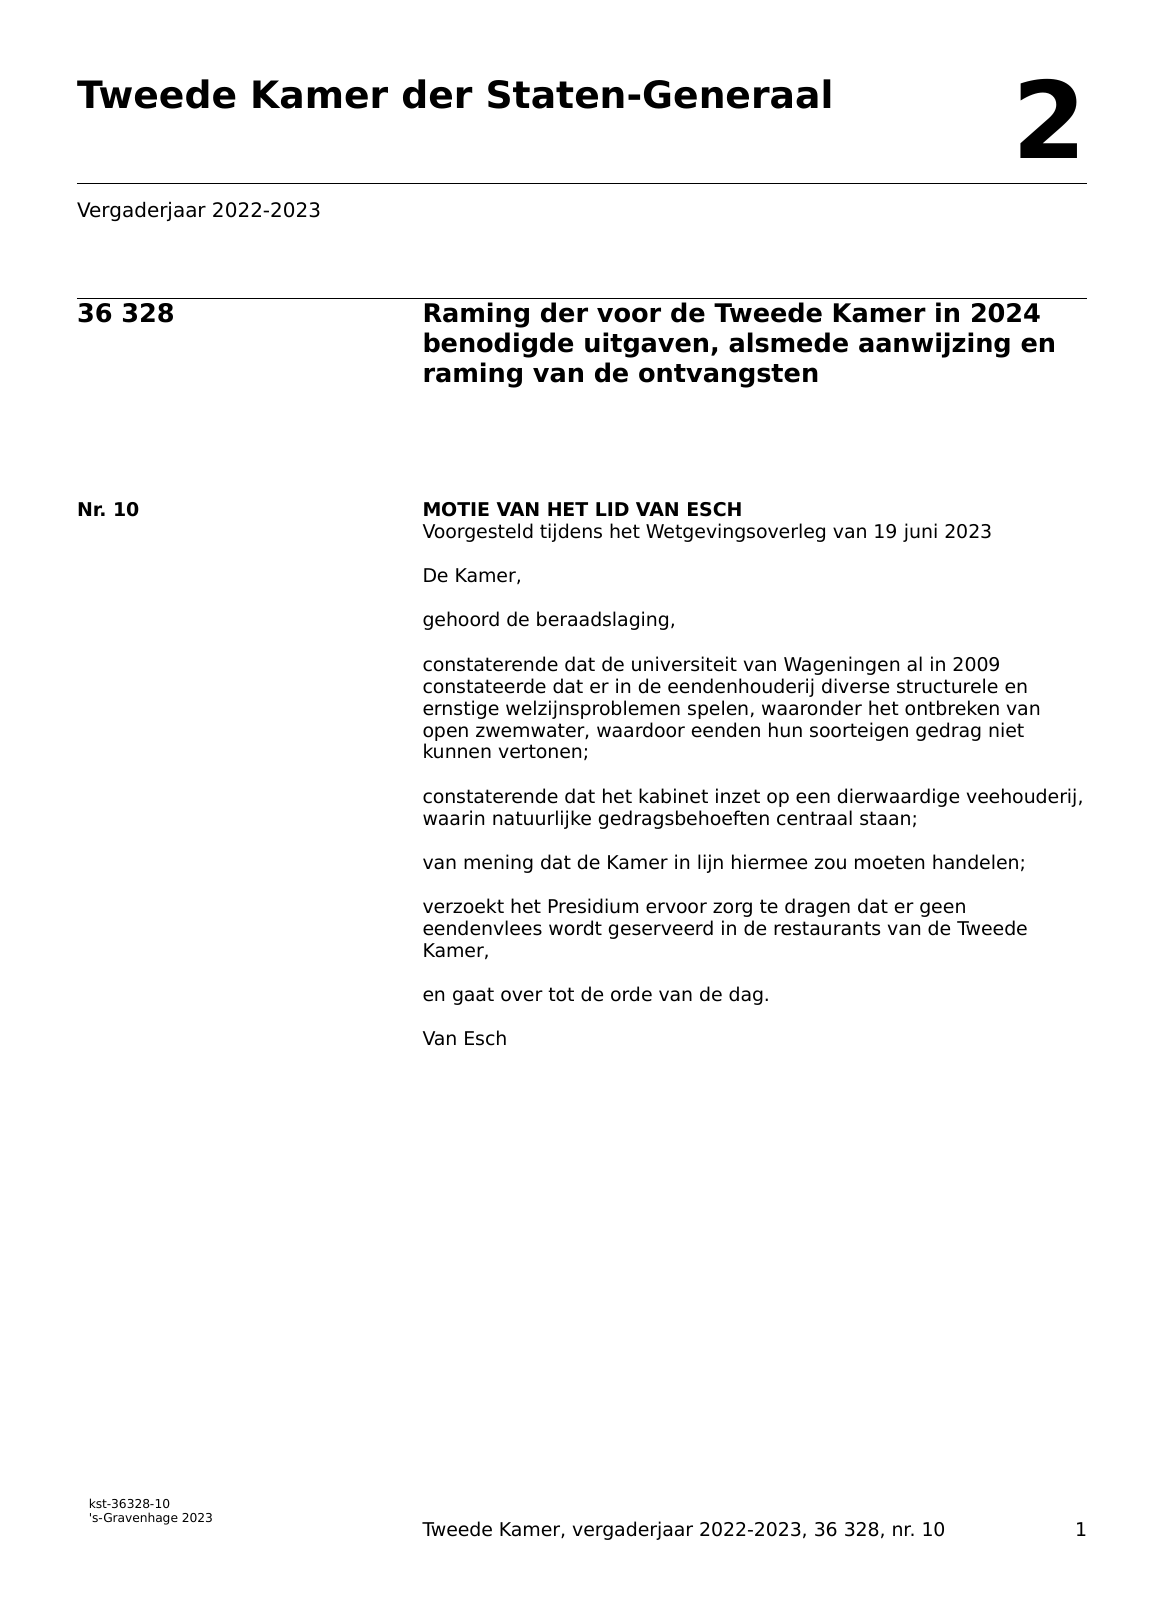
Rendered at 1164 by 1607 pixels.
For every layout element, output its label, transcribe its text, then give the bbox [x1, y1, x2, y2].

text De Kamer, [422, 565, 1087, 587]
text constaterende dat het kabinet inzet op een dierwaardige veehouderij, waarin natuurlijke gedragsbehoeften centraal staan; [422, 786, 1087, 829]
subtitle Nr. 10 MOTIE VAN HET LID VAN ESCH [77, 499, 1087, 521]
text verzoekt het Presidium ervoor zorg te dragen dat er geen eendenvlees wordt geserveerd in de restaurants van de Tweede Kamer, [422, 896, 1087, 962]
text kst-36328-10 [88, 1497, 323, 1511]
text constaterende dat de universiteit van Wageningen al in 2009 constateerde dat er in de eendenhouderij diverse structurele en ernstige welzijnsproblemen spelen, waaronder het ontbreken van open zwemwater, waardoor eenden hun soorteigen gedrag niet kunnen vertonen; [422, 653, 1087, 763]
text Voorgesteld tijdens het Wetgevingsoverleg van 19 juni 2023 [422, 521, 1087, 543]
table_header 2 [886, 59, 1087, 183]
text 's-Gravenhage 2023 [88, 1511, 323, 1525]
table_cell Vergaderjaar 2022-2023 [77, 184, 1087, 298]
subtitle 36 328 Raming der voor de Tweede Kamer in 2024 benodigde uitgaven, alsmede aanwijzing en raming van de ontvangsten [77, 299, 1087, 388]
text gehoord de beraadslaging, [422, 609, 1087, 631]
text en gaat over tot de orde van de dag. [422, 984, 1087, 1006]
table_header Tweede Kamer der Staten-Generaal [77, 59, 886, 183]
text van mening dat de Kamer in lijn hiermee zou moeten handelen; [422, 852, 1087, 874]
text Van Esch [422, 1028, 1087, 1050]
